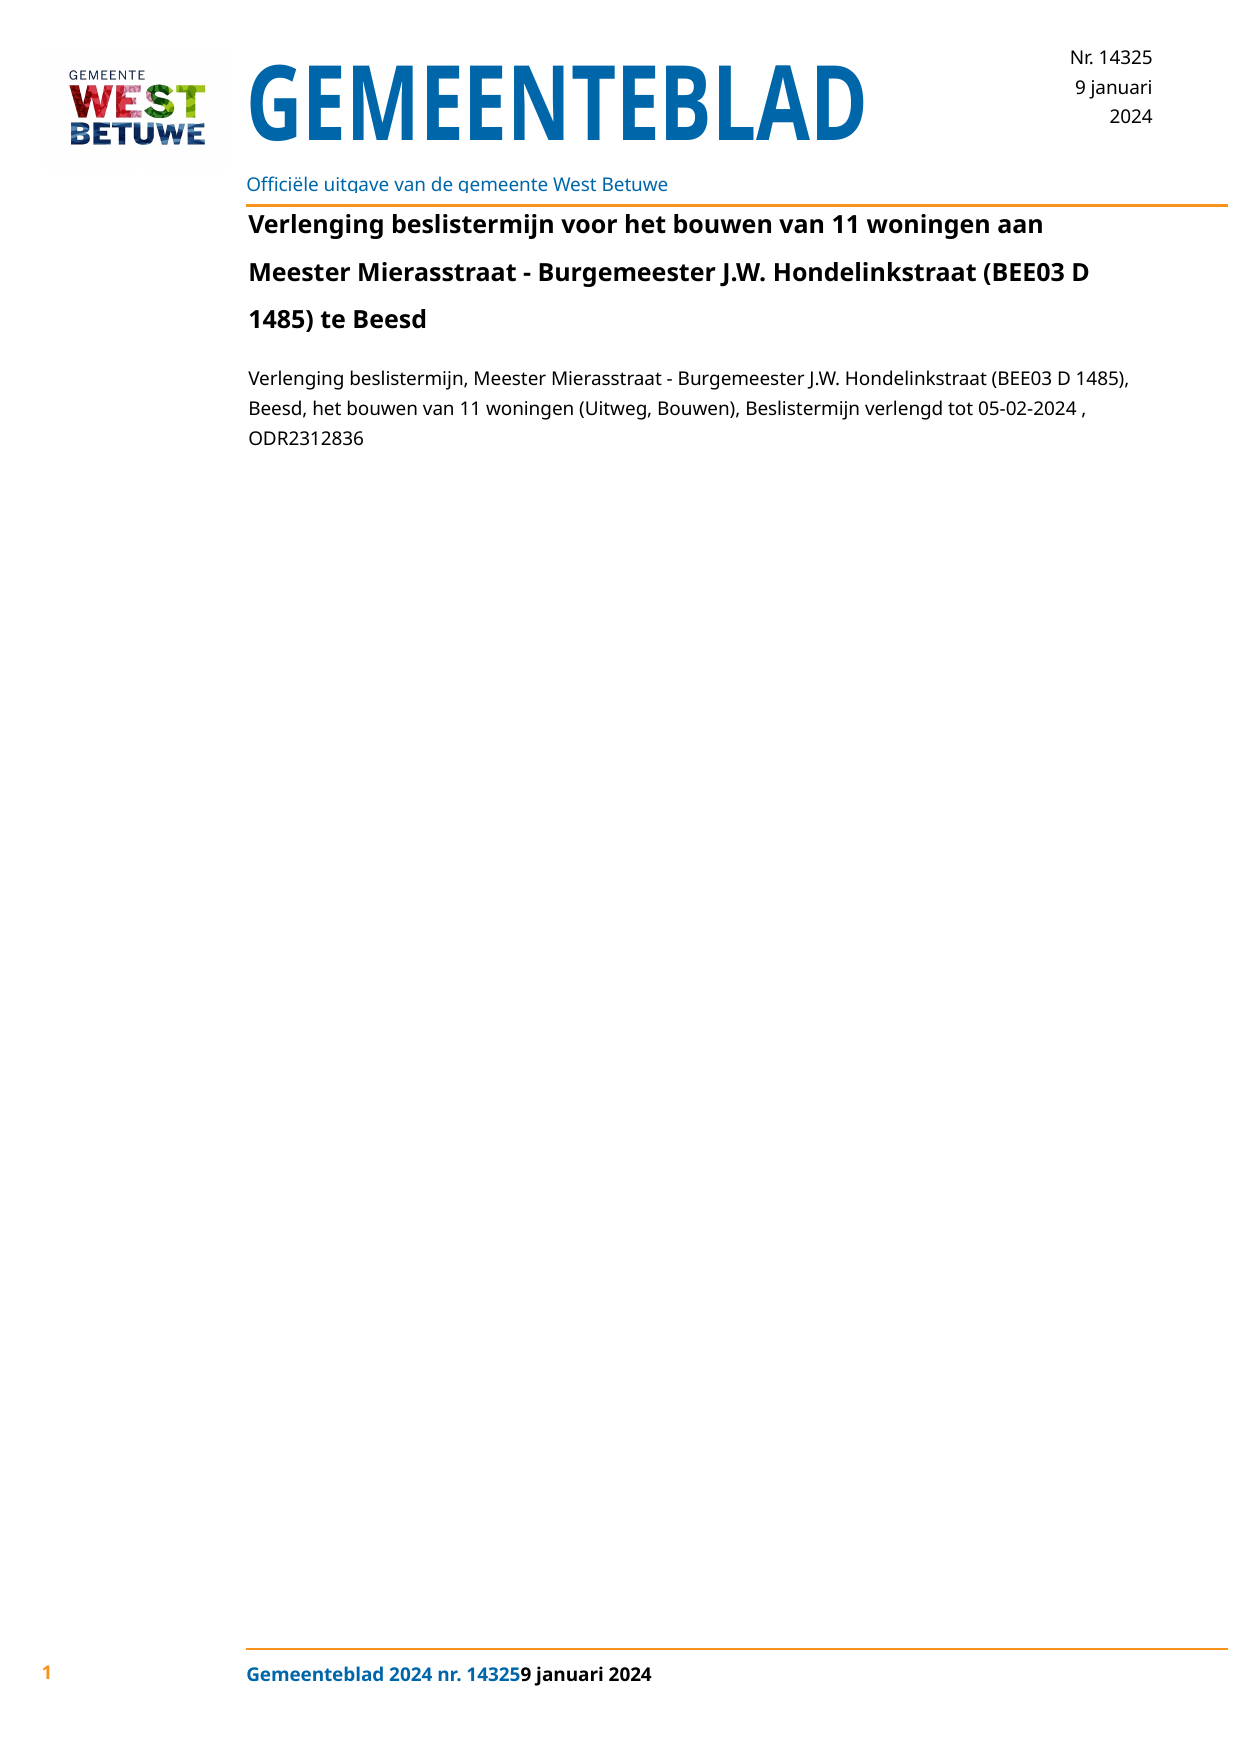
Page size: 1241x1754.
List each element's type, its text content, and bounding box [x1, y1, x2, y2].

text Verlenging beslistermijn voor het bouwen van 11 woningen aan Meester Mierasstraat - Burgemeester J.W. Hondelinkstraat (BEE03 D 1485) te Beesd [248, 207, 1152, 336]
picture [41, 47, 231, 172]
text Verlenging beslistermijn, Meester Mierasstraat - Burgemeester J.W. Hondelinkstraat (BEE03 D 1485), Beesd, het bouwen van 11 woningen (Uitweg, Bouwen), Beslistermijn verlengd tot 05-02-2024 , ODR2312836 [248, 366, 1152, 450]
